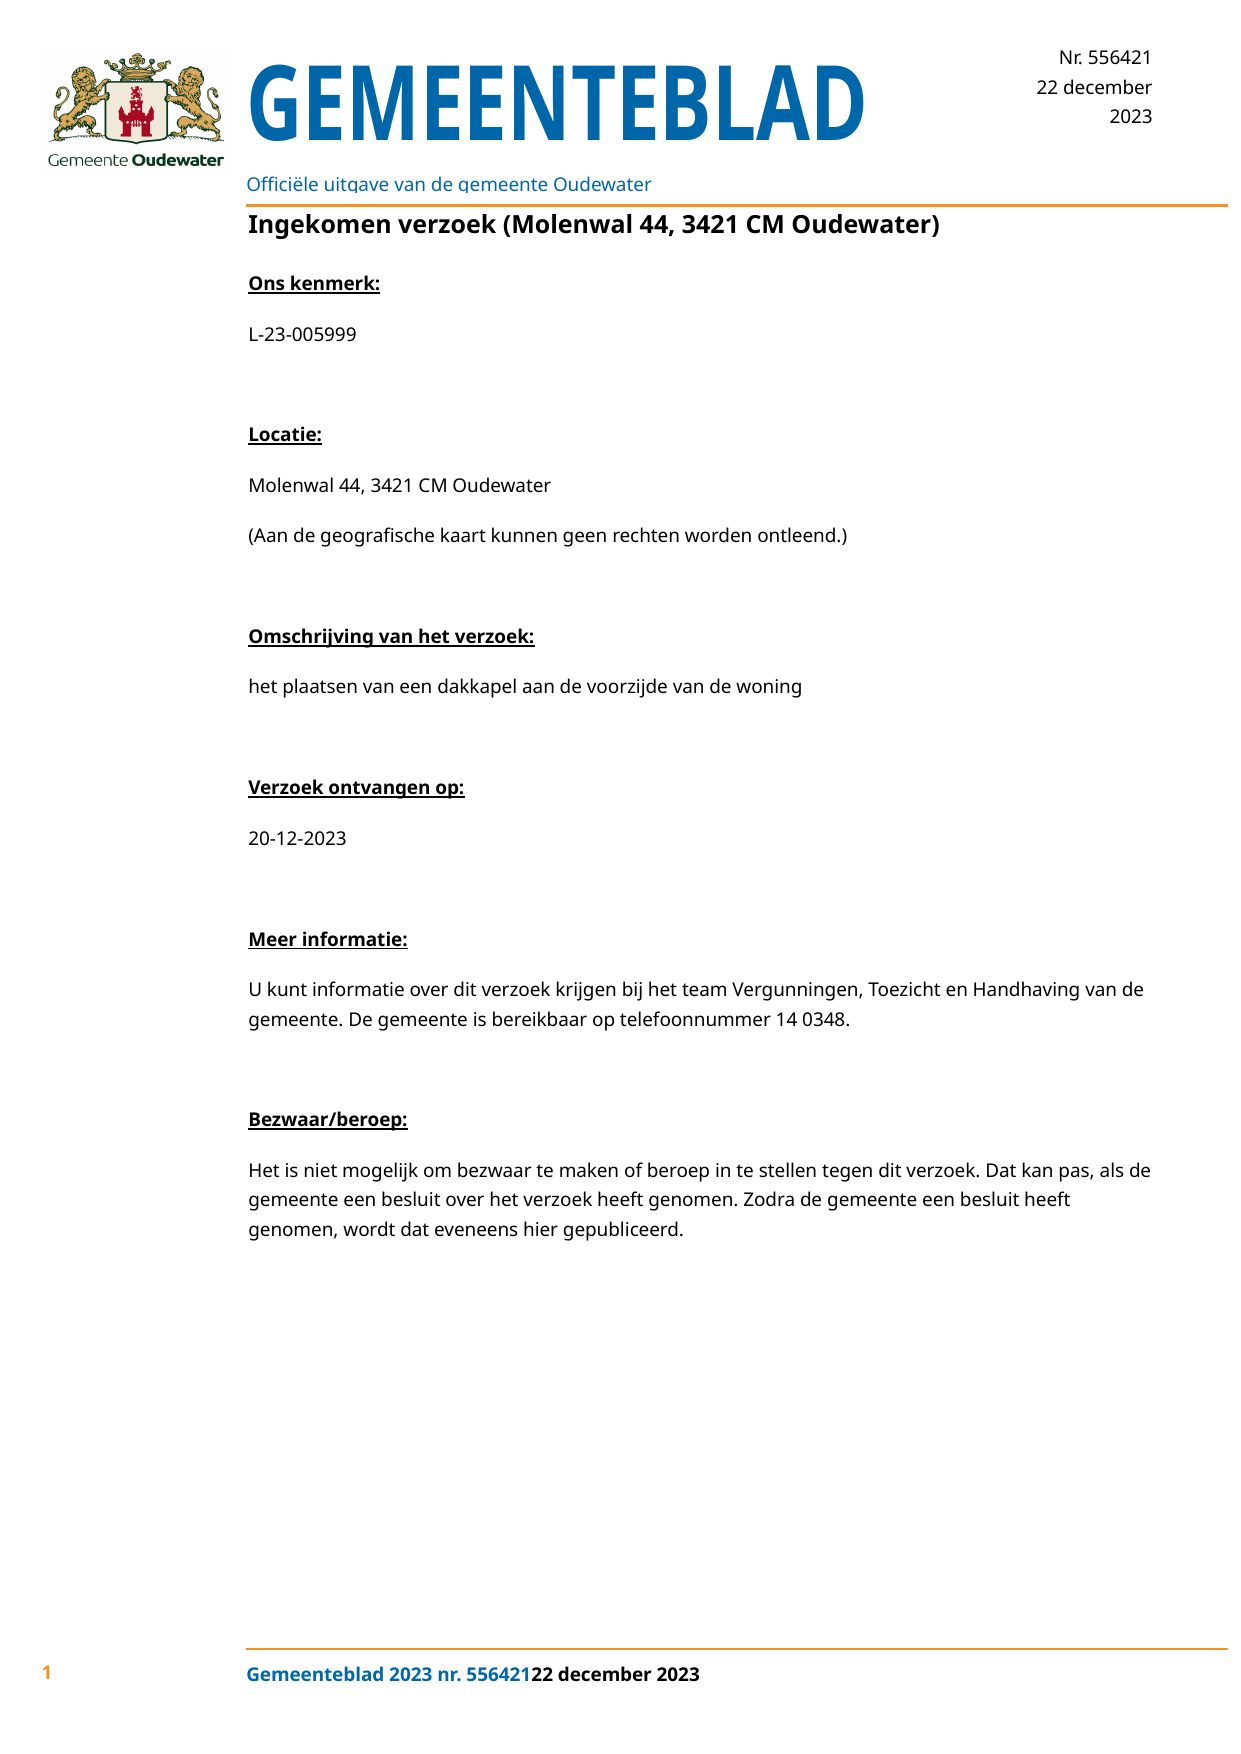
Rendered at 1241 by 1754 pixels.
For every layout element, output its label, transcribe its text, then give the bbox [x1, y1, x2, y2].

text Het is niet mogelijk om bezwaar te maken of beroep in te stellen tegen dit verzoek. Dat kan pas, als de gemeente een besluit over het verzoek heeft genomen. Zodra de gemeente een besluit heeft genomen, wordt dat eveneens hier gepubliceerd. [248, 1157, 1152, 1242]
text Ons kenmerk: [248, 270, 1152, 296]
text Meer informatie: [248, 926, 1152, 951]
text Verzoek ontvangen op: [248, 774, 1152, 800]
text 20-12-2023 [248, 825, 1152, 851]
text Molenwal 44, 3421 CM Oudewater [248, 472, 1152, 498]
text Bezwaar/beroep: [248, 1107, 1152, 1132]
text U kunt informatie over dit verzoek krijgen bij het team Vergunningen, Toezicht en Handhaving van de gemeente. De gemeente is bereikbaar op telefoonnummer 14 0348. [248, 976, 1152, 1031]
text Locatie: [248, 422, 1152, 447]
text Omschrijving van het verzoek: [248, 623, 1152, 649]
text Ingekomen verzoek (Molenwal 44, 3421 CM Oudewater) [248, 207, 1152, 241]
text (Aan de geografische kaart kunnen geen rechten worden ontleend.) [248, 522, 1152, 548]
text het plaatsen van een dakkapel aan de voorzijde van de woning [248, 674, 1152, 699]
picture [41, 47, 231, 172]
text L-23-005999 [248, 321, 1152, 346]
